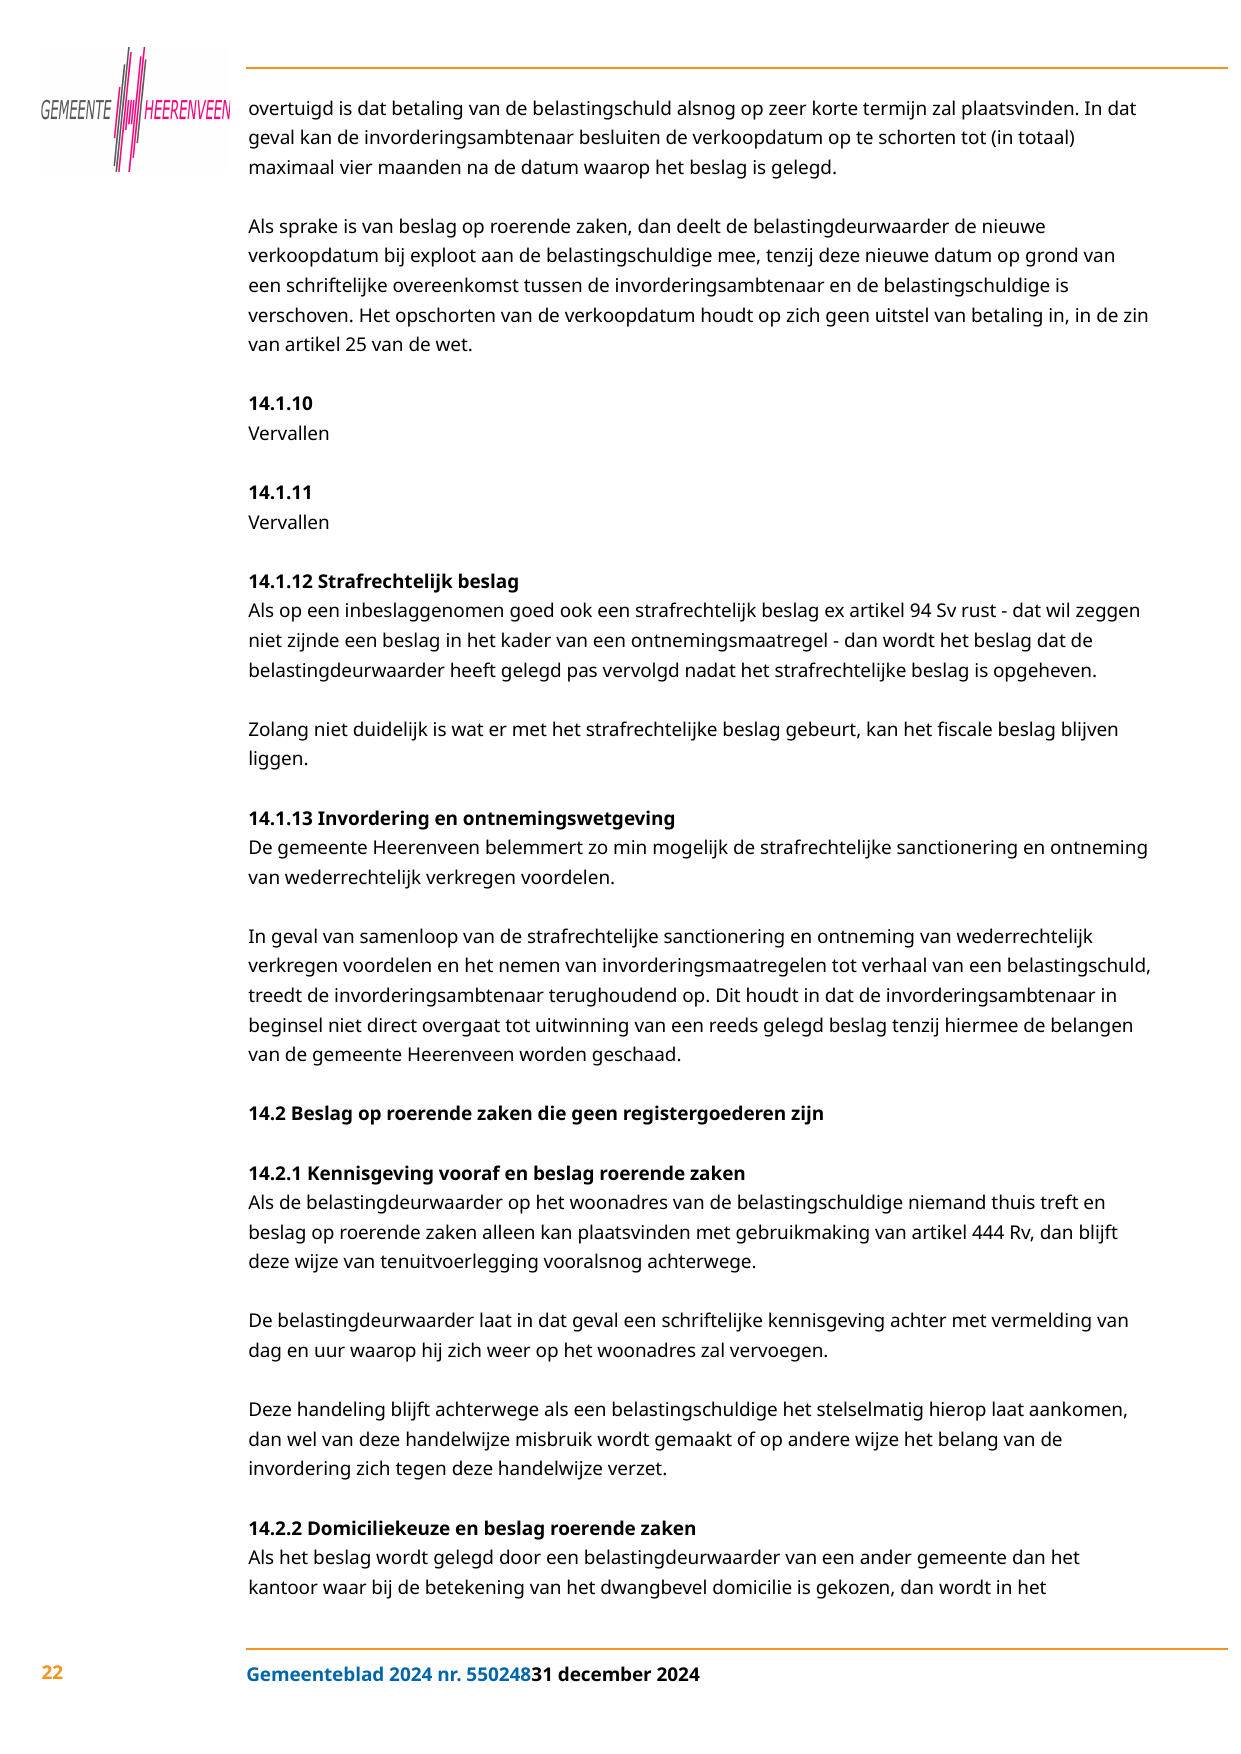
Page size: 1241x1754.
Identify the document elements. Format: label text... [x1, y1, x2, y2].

text Zolang niet duidelijk is wat er met het strafrechtelijke beslag gebeurt, kan het fiscale beslag blijven liggen. [248, 716, 1152, 771]
text 14.2.2 Domiciliekeuze en beslag roerende zaken [248, 1515, 1152, 1541]
text De belastingdeurwaarder laat in dat geval een schriftelijke kennisgeving achter met vermelding van dag en uur waarop hij zich weer op het woonadres zal vervoegen. [248, 1308, 1152, 1363]
text 14.1.11 [248, 479, 1152, 505]
text Vervallen [248, 509, 1152, 535]
text 14.1.10 [248, 391, 1152, 416]
picture [41, 47, 231, 172]
text De gemeente Heerenveen belemmert zo min mogelijk de strafrechtelijke sanctionering en ontneming van wederrechtelijk verkregen voordelen. [248, 834, 1152, 890]
text 14.2 Beslag op roerende zaken die geen registergoederen zijn [248, 1101, 1152, 1126]
text 14.1.13 Invordering en ontnemingswetgeving [248, 805, 1152, 831]
text Als de belastingdeurwaarder op het woonadres van de belastingschuldige niemand thuis treft en beslag op roerende zaken alleen kan plaatsvinden met gebruikmaking van artikel 444 Rv, dan blijft deze wijze van tenuitvoerlegging vooralsnog achterwege. [248, 1189, 1152, 1274]
text Als op een inbeslaggenomen goed ook een strafrechtelijk beslag ex artikel 94 Sv rust - dat wil zeggen niet zijnde een beslag in het kader van een ontnemingsmaatregel - dan wordt het beslag dat de belastingdeurwaarder heeft gelegd pas vervolgd nadat het strafrechtelijke beslag is opgeheven. [248, 598, 1152, 683]
text Als het beslag wordt gelegd door een belastingdeurwaarder van een ander gemeente dan het kantoor waar bij de betekening van het dwangbevel domicilie is gekozen, dan wordt in het [248, 1544, 1152, 1600]
text 14.2.1 Kennisgeving vooraf en beslag roerende zaken [248, 1160, 1152, 1186]
text overtuigd is dat betaling van de belastingschuld alsnog op zeer korte termijn zal plaatsvinden. In dat geval kan de invorderingsambtenaar besluiten de verkoopdatum op te schorten tot (in totaal) maximaal vier maanden na de datum waarop het beslag is gelegd. [248, 95, 1152, 180]
text Vervallen [248, 420, 1152, 446]
text 14.1.12 Strafrechtelijk beslag [248, 568, 1152, 594]
text Deze handeling blijft achterwege als een belastingschuldige het stelselmatig hierop laat aankomen, dan wel van deze handelwijze misbruik wordt gemaakt of op andere wijze het belang van de invordering zich tegen deze handelwijze verzet. [248, 1396, 1152, 1481]
text Als sprake is van beslag op roerende zaken, dan deelt de belastingdeurwaarder de nieuwe verkoopdatum bij exploot aan de belastingschuldige mee, tenzij deze nieuwe datum op grond van een schriftelijke overeenkomst tussen de invorderingsambtenaar en de belastingschuldige is verschoven. Het opschorten van de verkoopdatum houdt op zich geen uitstel van betaling in, in de zin van artikel 25 van de wet. [248, 213, 1152, 357]
text In geval van samenloop van de strafrechtelijke sanctionering en ontneming van wederrechtelijk verkregen voordelen en het nemen van invorderingsmaatregelen tot verhaal van een belastingschuld, treedt de invorderingsambtenaar terughoudend op. Dit houdt in dat de invorderingsambtenaar in beginsel niet direct overgaat tot uitwinning van een reeds gelegd beslag tenzij hiermee de belangen van de gemeente Heerenveen worden geschaad. [248, 923, 1152, 1067]
